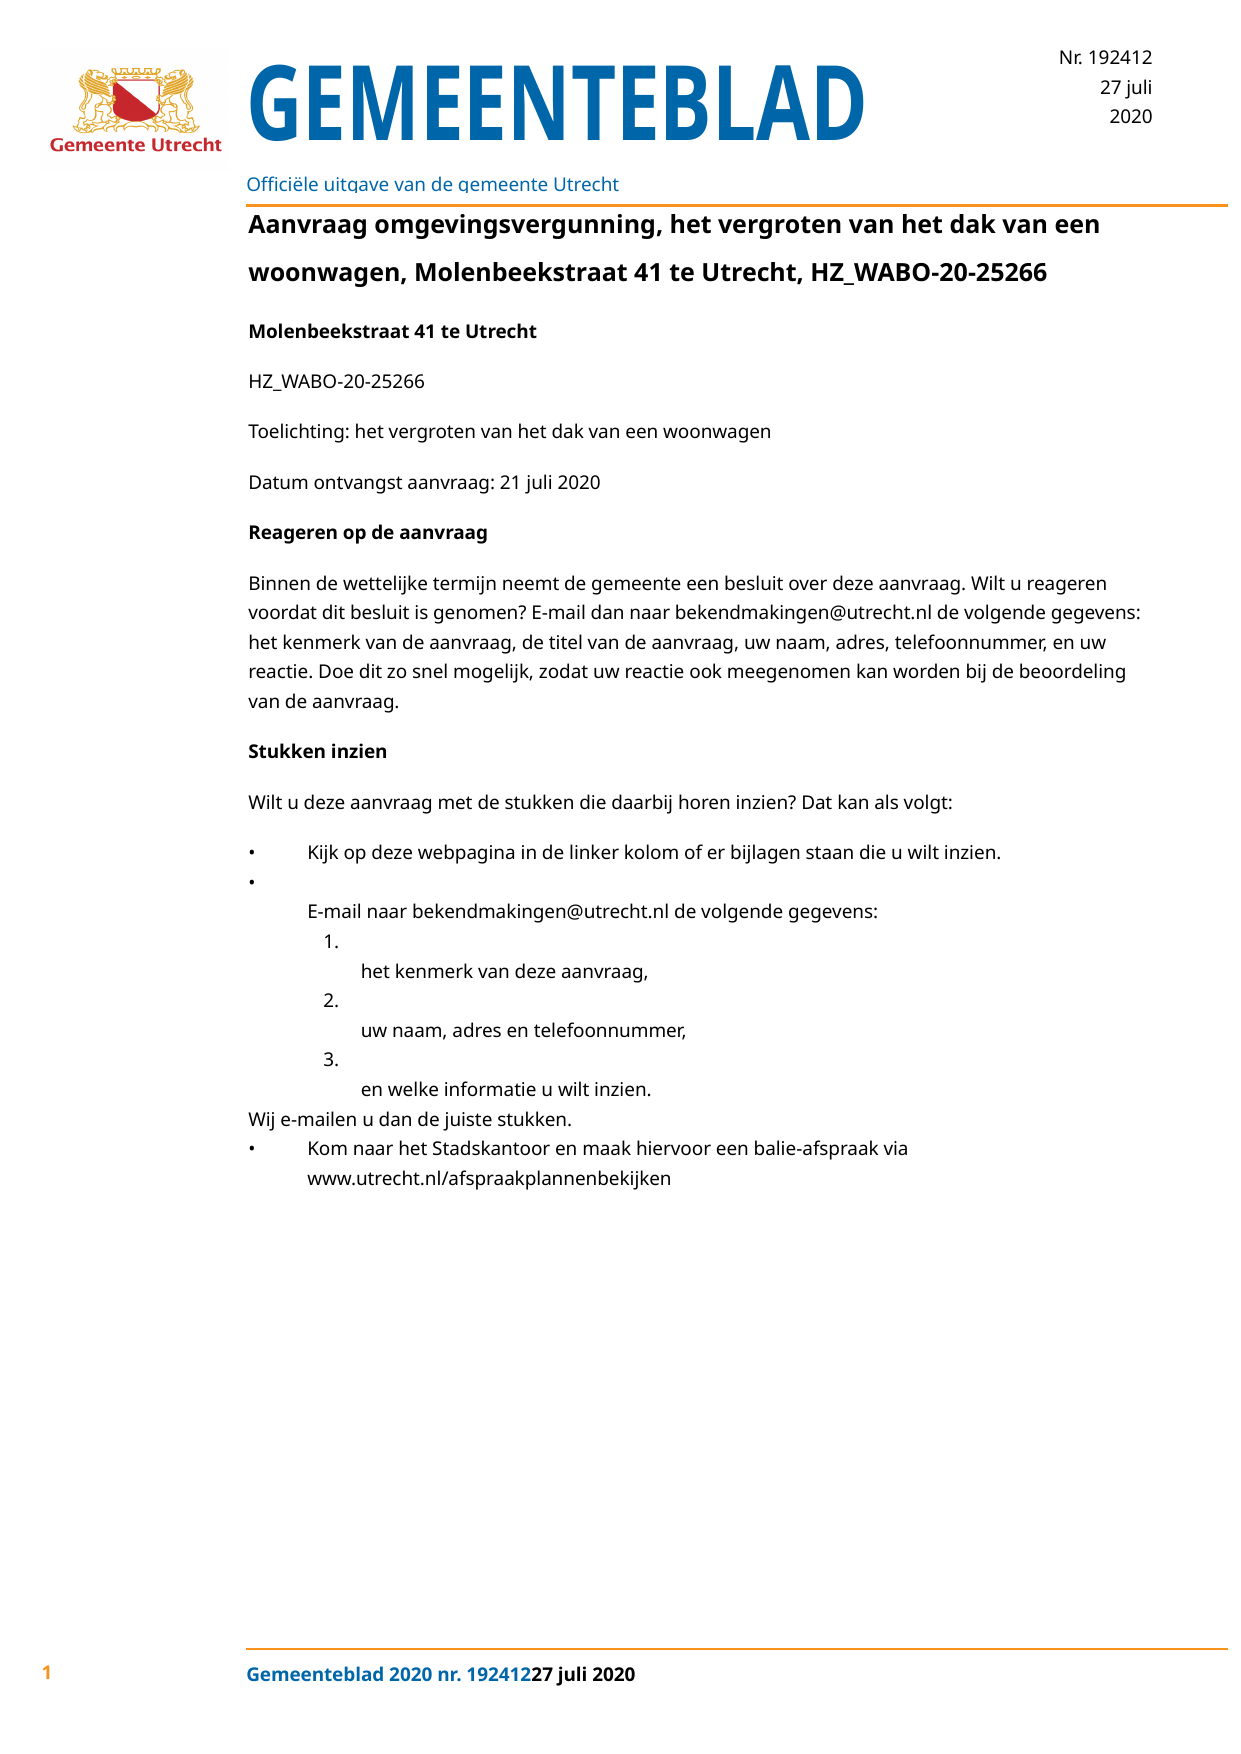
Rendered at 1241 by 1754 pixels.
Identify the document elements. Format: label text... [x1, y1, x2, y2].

text Molenbeekstraat 41 te Utrecht [248, 318, 1152, 344]
list Kijk op deze webpagina in de linker kolom of er bijlagen staan die u wilt inzien. [248, 839, 1152, 865]
list en welke informatie u wilt inzien. [323, 1076, 1152, 1102]
text Binnen de wettelijke termijn neemt de gemeente een besluit over deze aanvraag. Wilt u reageren voordat dit besluit is genomen? E-mail dan naar bekendmakingen@utrecht.nl de volgende gegevens: het kenmerk van de aanvraag, de titel van de aanvraag, uw naam, adres, telefoonnummer, en uw reactie. Doe dit zo snel mogelijk, zodat uw reactie ook meegenomen kan worden bij de beoordeling van de aanvraag. [248, 570, 1152, 714]
text HZ_WABO-20-25266 [248, 368, 1152, 394]
list Kom naar het Stadskantoor en maak hiervoor een balie-afspraak via www.utrecht.nl/afspraakplannenbekijken [248, 1135, 1152, 1191]
text Stukken inzien [248, 739, 1152, 764]
text Aanvraag omgevingsvergunning, het vergroten van het dak van een woonwagen, Molenbeekstraat 41 te Utrecht, HZ_WABO-20-25266 [248, 207, 1152, 288]
list uw naam, adres en telefoonnummer, [323, 1017, 1152, 1043]
text Wilt u deze aanvraag met de stukken die daarbij horen inzien? Dat kan als volgt: [248, 789, 1152, 815]
list E-mail naar bekendmakingen@utrecht.nl de volgende gegevens: [248, 899, 1152, 924]
list het kenmerk van deze aanvraag, [323, 958, 1152, 984]
text Wij e-mailen u dan de juiste stukken. [248, 1106, 1152, 1132]
text Toelichting: het vergroten van het dak van een woonwagen [248, 419, 1152, 444]
text Reageren op de aanvraag [248, 519, 1152, 545]
picture [41, 47, 231, 172]
text Datum ontvangst aanvraag: 21 juli 2020 [248, 469, 1152, 495]
